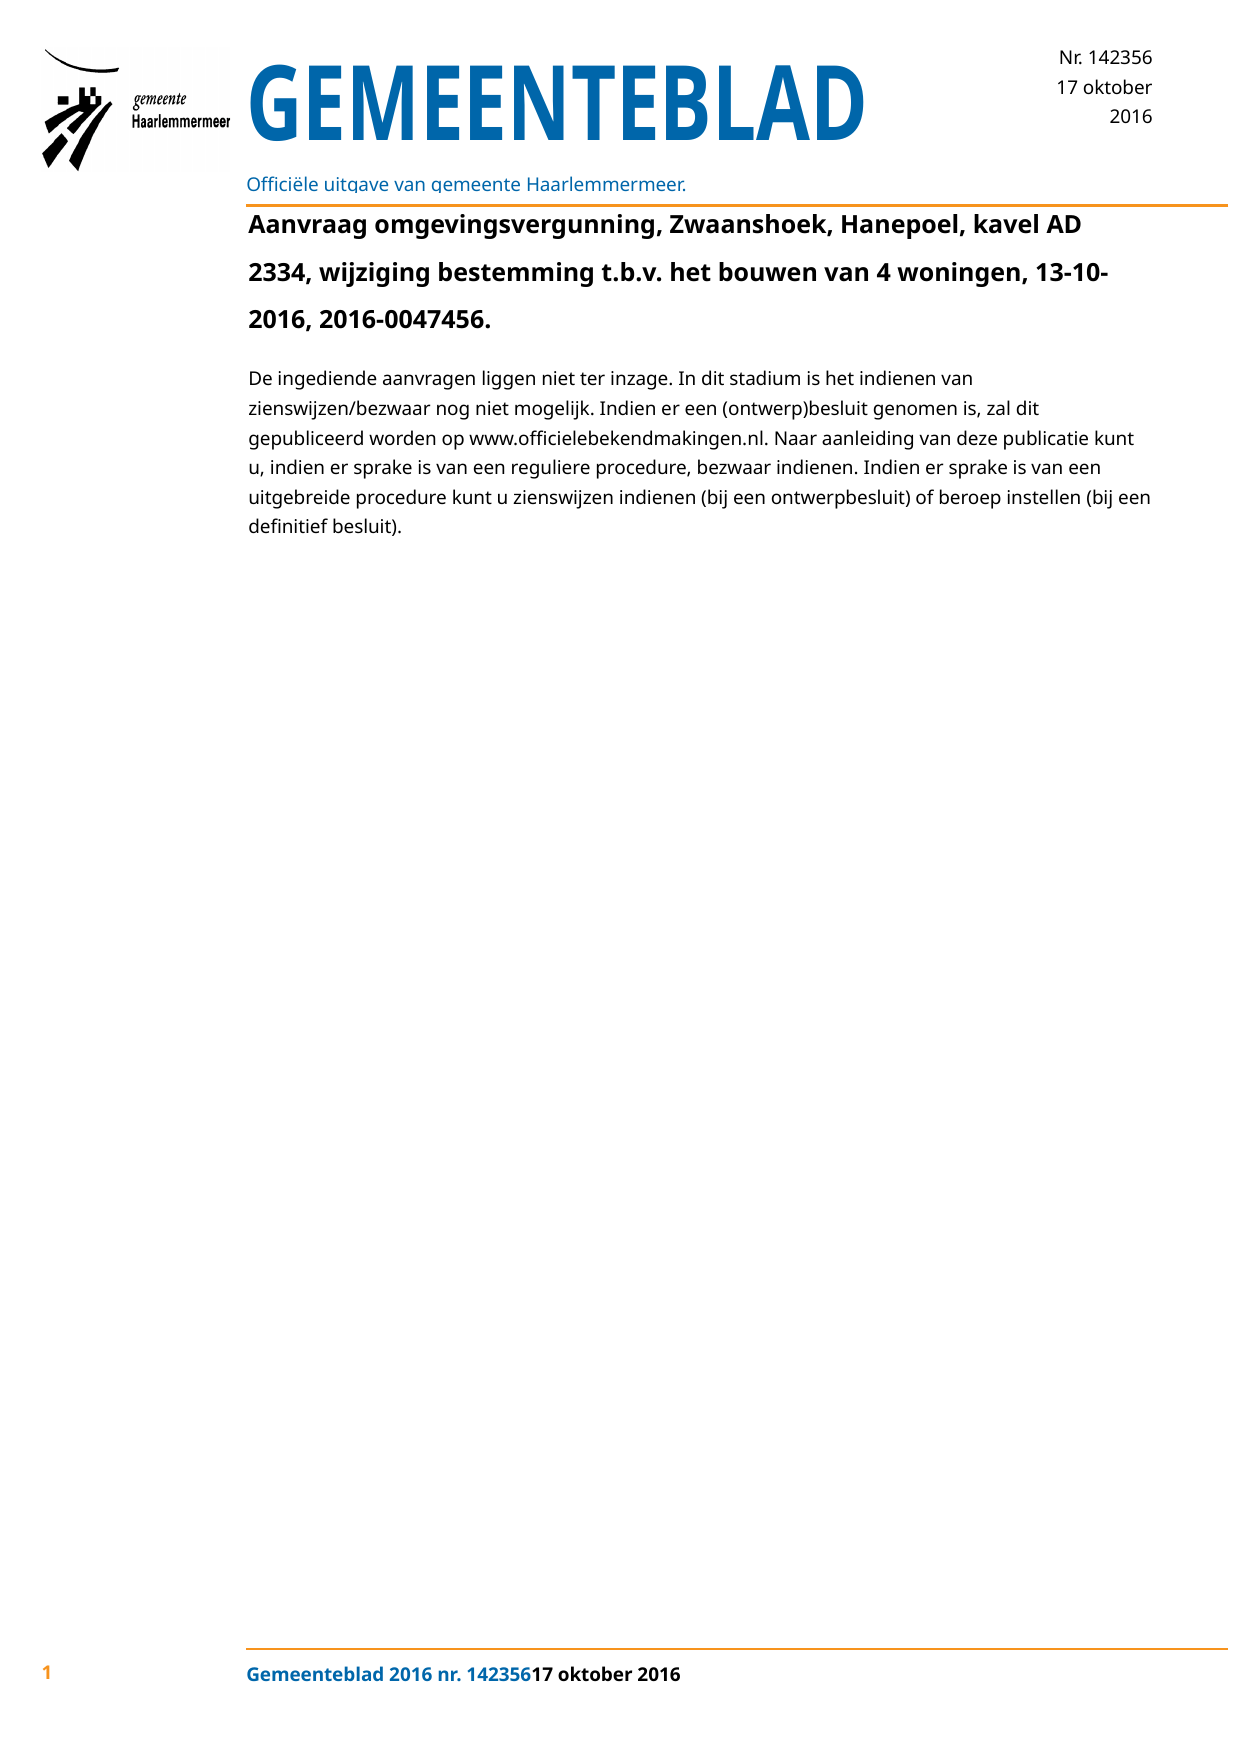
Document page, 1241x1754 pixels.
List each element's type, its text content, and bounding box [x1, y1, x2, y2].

text Aanvraag omgevingsvergunning, Zwaanshoek, Hanepoel, kavel AD 2334, wijziging bestemming t.b.v. het bouwen van 4 woningen, 13-10-2016, 2016-0047456. [248, 207, 1152, 336]
picture [41, 47, 231, 172]
text De ingediende aanvragen liggen niet ter inzage. In dit stadium is het indienen van zienswijzen/bezwaar nog niet mogelijk. Indien er een (ontwerp)besluit genomen is, zal dit gepubliceerd worden op www.officielebekendmakingen.nl. Naar aanleiding van deze publicatie kunt u, indien er sprake is van een reguliere procedure, bezwaar indienen. Indien er sprake is van een uitgebreide procedure kunt u zienswijzen indienen (bij een ontwerpbesluit) of beroep instellen (bij een definitief besluit). [248, 366, 1152, 539]
